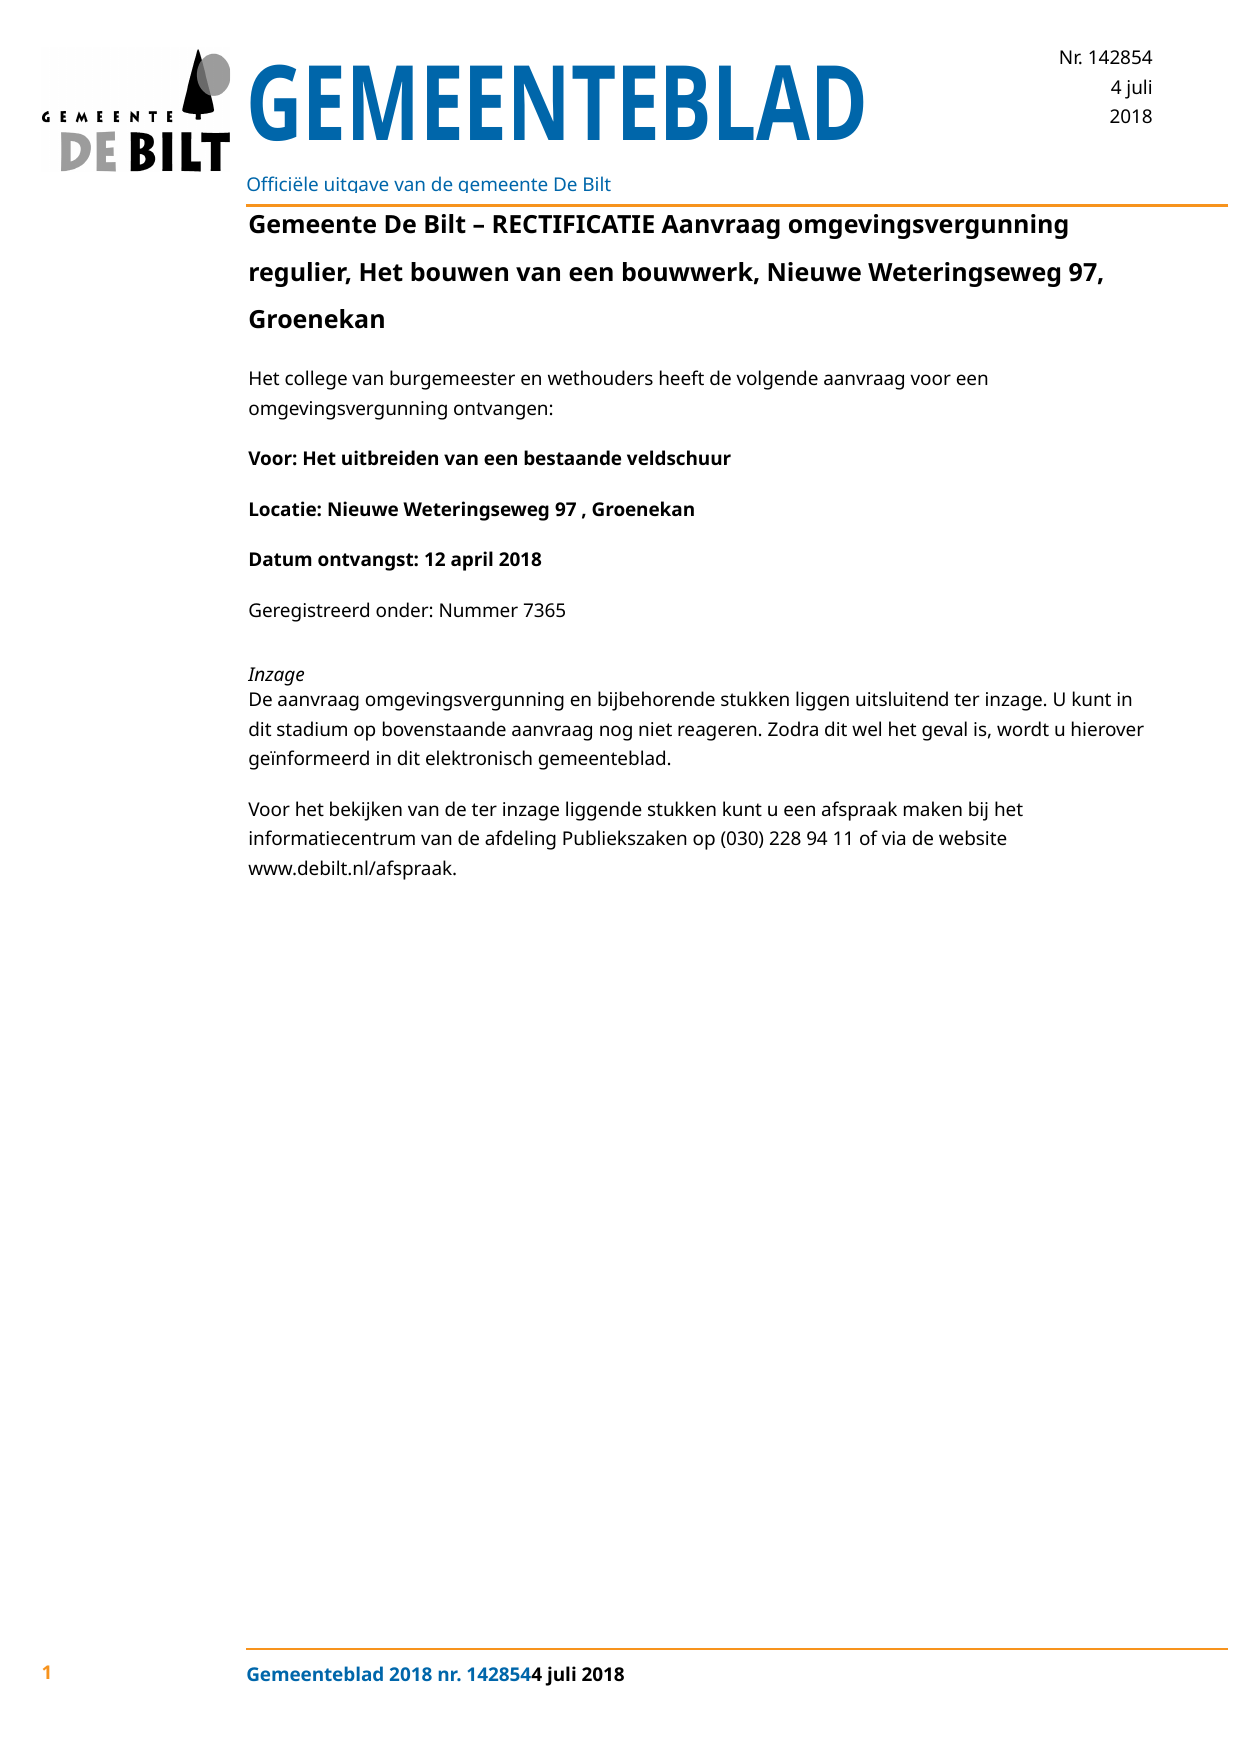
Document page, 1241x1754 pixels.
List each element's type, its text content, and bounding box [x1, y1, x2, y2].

text Het college van burgemeester en wethouders heeft de volgende aanvraag voor een omgevingsvergunning ontvangen: [248, 366, 1152, 421]
text Voor het bekijken van de ter inzage liggende stukken kunt u een afspraak maken bij het informatiecentrum van de afdeling Publiekszaken op (030) 228 94 11 of via de website www.debilt.nl/afspraak. [248, 796, 1152, 881]
text Datum ontvangst: 12 april 2018 [248, 546, 1152, 572]
text Gemeente De Bilt – RECTIFICATIE Aanvraag omgevingsvergunning regulier, Het bouwen van een bouwwerk, Nieuwe Weteringseweg 97, Groenekan [248, 207, 1152, 336]
text Geregistreerd onder: Nummer 7365 [248, 597, 1152, 622]
text Inzage [248, 661, 1152, 686]
text De aanvraag omgevingsvergunning en bijbehorende stukken liggen uitsluitend ter inzage. U kunt in dit stadium op bovenstaande aanvraag nog niet reageren. Zodra dit wel het geval is, wordt u hierover geïnformeerd in dit elektronisch gemeenteblad. [248, 686, 1152, 771]
text Voor: Het uitbreiden van een bestaande veldschuur [248, 446, 1152, 471]
text Locatie: Nieuwe Weteringseweg 97 , Groenekan [248, 496, 1152, 522]
picture [41, 47, 231, 172]
